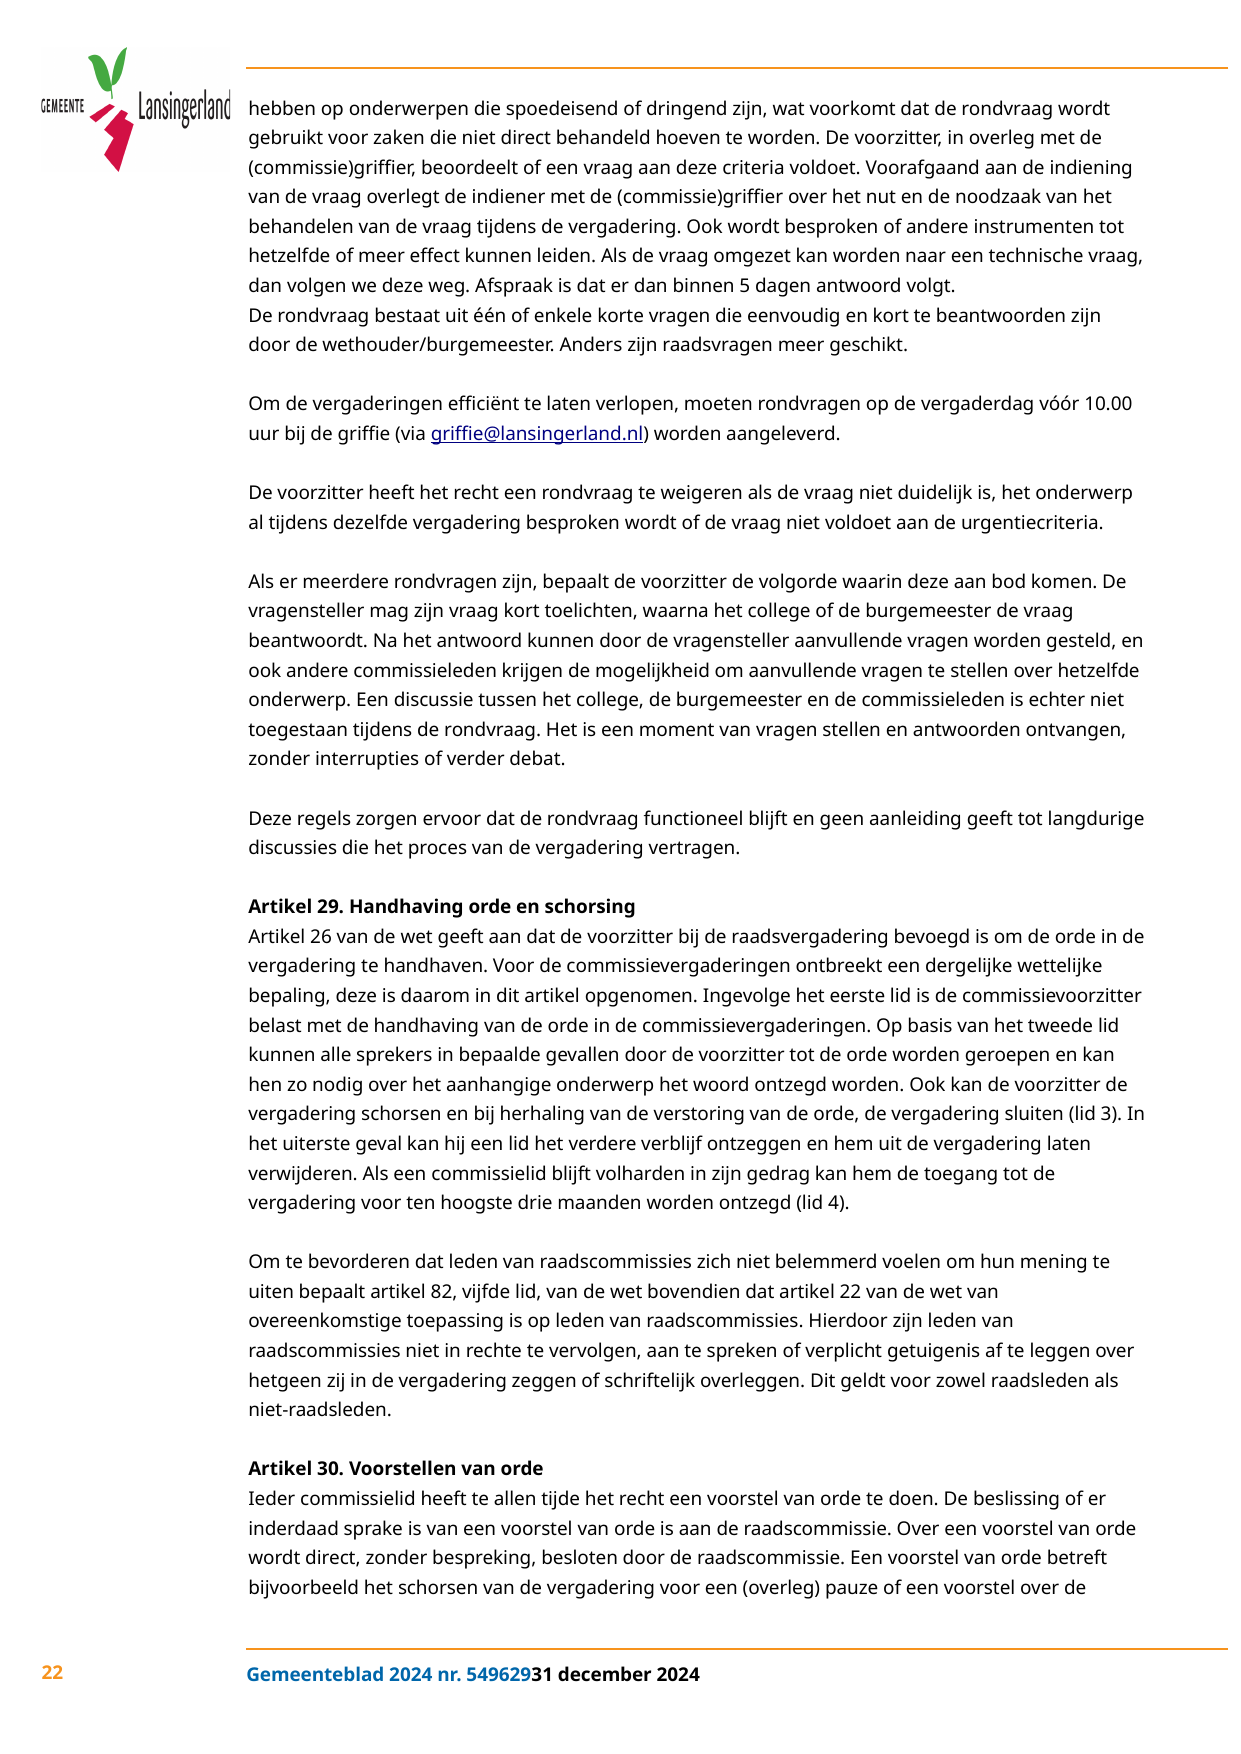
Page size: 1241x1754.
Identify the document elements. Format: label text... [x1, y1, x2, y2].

text Deze regels zorgen ervoor dat de rondvraag functioneel blijft en geen aanleiding geeft tot langdurige discussies die het proces van de vergadering vertragen. [248, 805, 1152, 860]
text De rondvraag bestaat uit één of enkele korte vragen die eenvoudig en kort te beantwoorden zijn [248, 302, 1152, 328]
text Om de vergaderingen efficiënt te laten verlopen, moeten rondvragen op de vergaderdag vóór 10.00 uur bij de griffie (via griffie@lansingerland.nl) worden aangeleverd. [248, 391, 1152, 446]
text Ieder commissielid heeft te allen tijde het recht een voorstel van orde te doen. De beslissing of er inderdaad sprake is van een voorstel van orde is aan de raadscommissie. Over een voorstel van orde wordt direct, zonder bespreking, besloten door de raadscommissie. Een voorstel van orde betreft bijvoorbeeld het schorsen van de vergadering voor een (overleg) pauze of een voorstel over de [248, 1485, 1152, 1600]
text Artikel 29. Handhaving orde en schorsing [248, 893, 1152, 919]
text door de wethouder/burgemeester. Anders zijn raadsvragen meer geschikt. [248, 331, 1152, 357]
text Om te bevorderen dat leden van raadscommissies zich niet belemmerd voelen om hun mening te uiten bepaalt artikel 82, vijfde lid, van de wet bovendien dat artikel 22 van de wet van overeenkomstige toepassing is op leden van raadscommissies. Hierdoor zijn leden van raadscommissies niet in rechte te vervolgen, aan te spreken of verplicht getuigenis af te leggen over hetgeen zij in de vergadering zeggen of schriftelijk overleggen. Dit geldt voor zowel raadsleden als niet-raadsleden. [248, 1248, 1152, 1422]
text Als er meerdere rondvragen zijn, bepaalt de voorzitter de volgorde waarin deze aan bod komen. De vragensteller mag zijn vraag kort toelichten, waarna het college of de burgemeester de vraag beantwoordt. Na het antwoord kunnen door de vragensteller aanvullende vragen worden gesteld, en ook andere commissieleden krijgen de mogelijkheid om aanvullende vragen te stellen over hetzelfde onderwerp. Een discussie tussen het college, de burgemeester en de commissieleden is echter niet toegestaan tijdens de rondvraag. Het is een moment van vragen stellen en antwoorden ontvangen, zonder interrupties of verder debat. [248, 568, 1152, 771]
text Artikel 26 van de wet geeft aan dat de voorzitter bij de raadsvergadering bevoegd is om de orde in de vergadering te handhaven. Voor de commissievergaderingen ontbreekt een dergelijke wettelijke bepaling, deze is daarom in dit artikel opgenomen. Ingevolge het eerste lid is de commissievoorzitter belast met de handhaving van de orde in de commissievergaderingen. Op basis van het tweede lid kunnen alle sprekers in bepaalde gevallen door de voorzitter tot de orde worden geroepen en kan hen zo nodig over het aanhangige onderwerp het woord ontzegd worden. Ook kan de voorzitter de vergadering schorsen en bij herhaling van de verstoring van de orde, de vergadering sluiten (lid 3). In het uiterste geval kan hij een lid het verdere verblijf ontzeggen en hem uit de vergadering laten verwijderen. Als een commissielid blijft volharden in zijn gedrag kan hem de toegang tot de vergadering voor ten hoogste drie maanden worden ontzegd (lid 4). [248, 923, 1152, 1215]
text Artikel 30. Voorstellen van orde [248, 1456, 1152, 1481]
picture [41, 47, 231, 172]
text De voorzitter heeft het recht een rondvraag te weigeren als de vraag niet duidelijk is, het onderwerp al tijdens dezelfde vergadering besproken wordt of de vraag niet voldoet aan de urgentiecriteria. [248, 479, 1152, 535]
text hebben op onderwerpen die spoedeisend of dringend zijn, wat voorkomt dat de rondvraag wordt gebruikt voor zaken die niet direct behandeld hoeven te worden. De voorzitter, in overleg met de (commissie)griffier, beoordeelt of een vraag aan deze criteria voldoet. Voorafgaand aan de indiening van de vraag overlegt de indiener met de (commissie)griffier over het nut en de noodzaak van het behandelen van de vraag tijdens de vergadering. Ook wordt besproken of andere instrumenten tot hetzelfde of meer effect kunnen leiden. Als de vraag omgezet kan worden naar een technische vraag, dan volgen we deze weg. Afspraak is dat er dan binnen 5 dagen antwoord volgt. [248, 95, 1152, 298]
